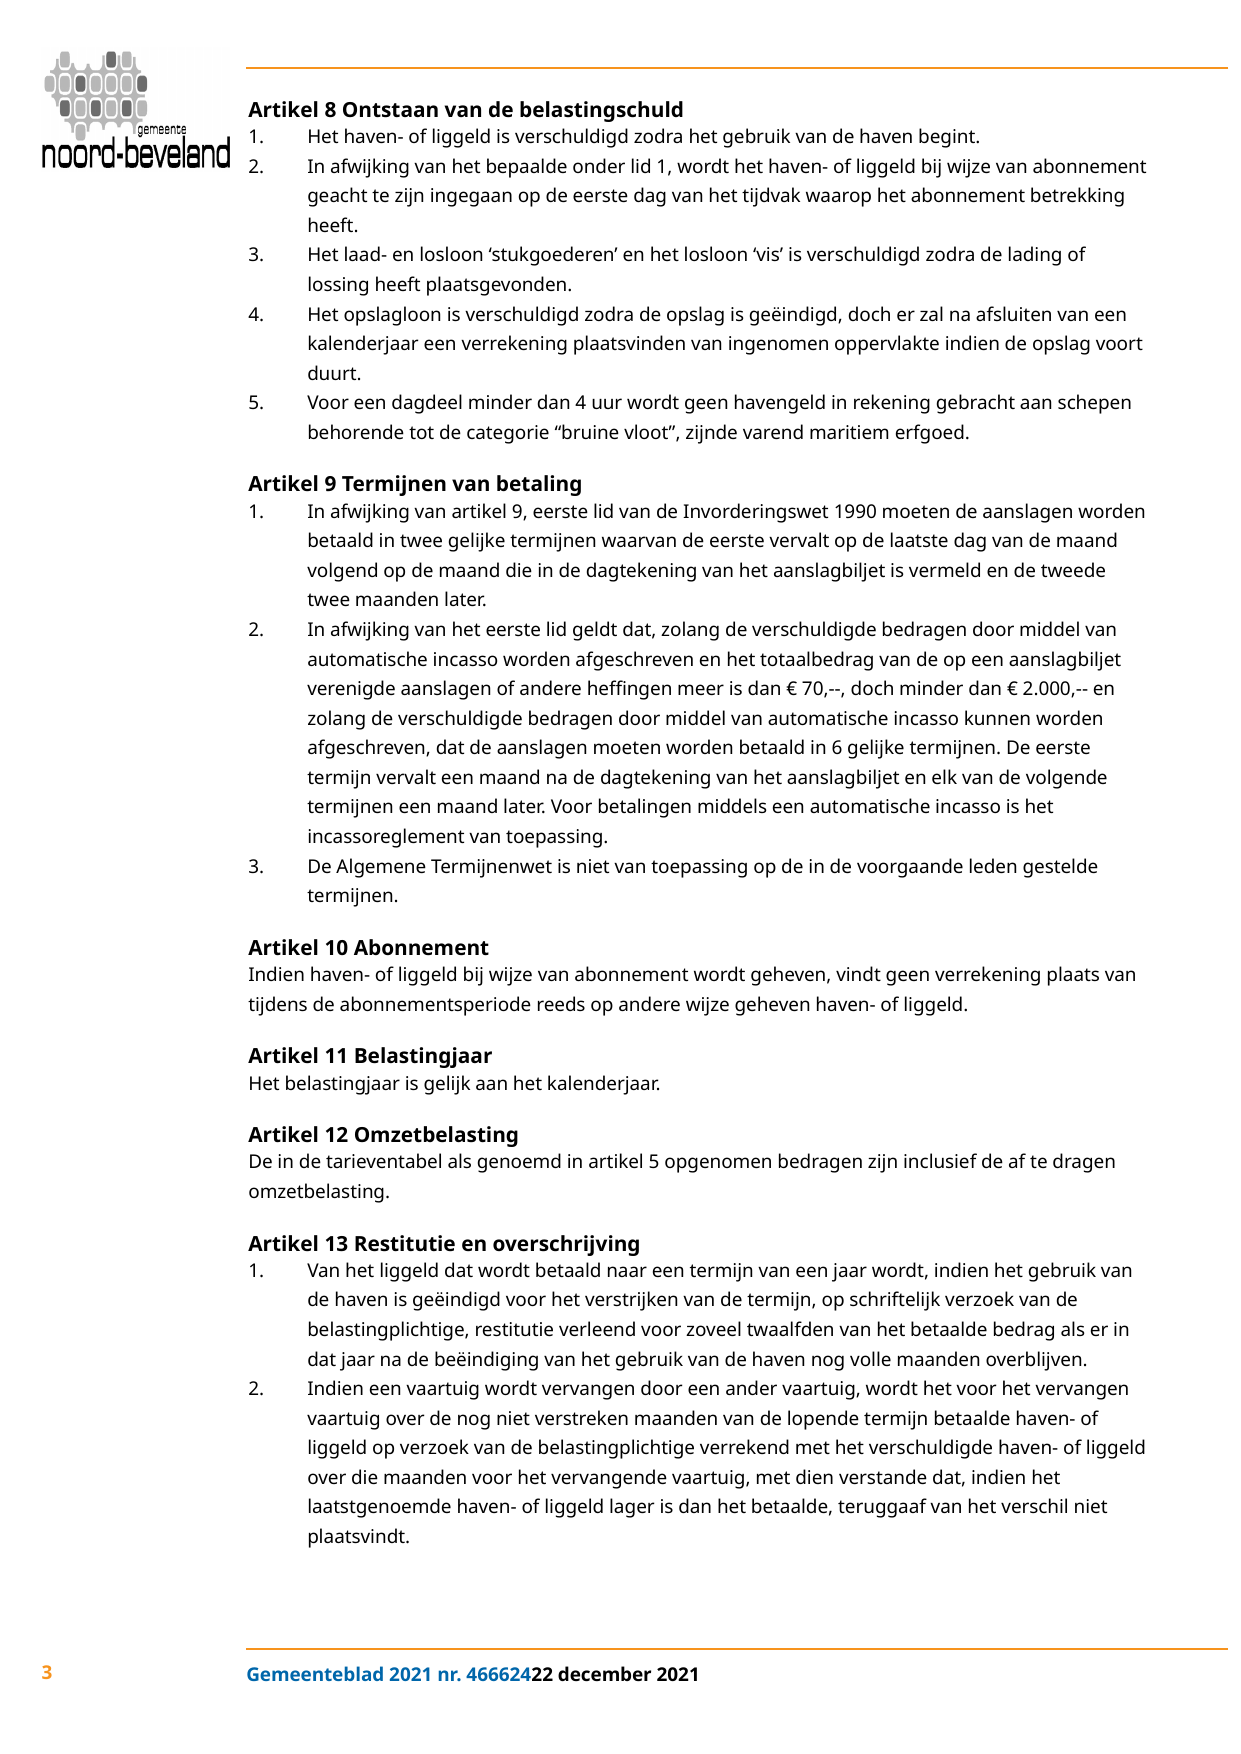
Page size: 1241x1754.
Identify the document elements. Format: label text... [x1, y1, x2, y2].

text Indien haven- of liggeld bij wijze van abonnement wordt geheven, vindt geen verrekening plaats van tijdens de abonnementsperiode reeds op andere wijze geheven haven- of liggeld. [248, 961, 1152, 1017]
text Artikel 12 Omzetbelasting [248, 1120, 1152, 1149]
text Artikel 10 Abonnement [248, 933, 1152, 961]
list Het laad- en losloon ‘stukgoederen’ en het losloon ‘vis’ is verschuldigd zodra de lading of lossing heeft plaatsgevonden. [248, 242, 1152, 297]
list In afwijking van artikel 9, eerste lid van de Invorderingswet 1990 moeten de aanslagen worden betaald in twee gelijke termijnen waarvan de eerste vervalt op de laatste dag van de maand volgend op de maand die in de dagtekening van het aanslagbiljet is vermeld en de tweede twee maanden later. [248, 498, 1152, 612]
picture [41, 47, 231, 172]
text Artikel 13 Restitutie en overschrijving [248, 1229, 1152, 1257]
text Artikel 9 Termijnen van betaling [248, 469, 1152, 498]
list Indien een vaartuig wordt vervangen door een ander vaartuig, wordt het voor het vervangen vaartuig over de nog niet verstreken maanden van de lopende termijn betaalde haven- of liggeld op verzoek van de belastingplichtige verrekend met het verschuldigde haven- of liggeld over die maanden voor het vervangende vaartuig, met dien verstande dat, indien het laatstgenoemde haven- of liggeld lager is dan het betaalde, teruggaaf van het verschil niet plaatsvindt. [248, 1375, 1152, 1549]
list In afwijking van het eerste lid geldt dat, zolang de verschuldigde bedragen door middel van automatische incasso worden afgeschreven en het totaalbedrag van de op een aanslagbiljet verenigde aanslagen of andere heffingen meer is dan € 70,--, doch minder dan € 2.000,-- en zolang de verschuldigde bedragen door middel van automatische incasso kunnen worden afgeschreven, dat de aanslagen moeten worden betaald in 6 gelijke termijnen. De eerste termijn vervalt een maand na de dagtekening van het aanslagbiljet en elk van de volgende termijnen een maand later. Voor betalingen middels een automatische incasso is het incassoreglement van toepassing. [248, 616, 1152, 849]
text De in de tarieventabel als genoemd in artikel 5 opgenomen bedragen zijn inclusief de af te dragen omzetbelasting. [248, 1149, 1152, 1204]
list Van het liggeld dat wordt betaald naar een termijn van een jaar wordt, indien het gebruik van de haven is geëindigd voor het verstrijken van de termijn, op schriftelijk verzoek van de belastingplichtige, restitutie verleend voor zoveel twaalfden van het betaalde bedrag als er in dat jaar na de beëindiging van het gebruik van de haven nog volle maanden overblijven. [248, 1257, 1152, 1372]
text Artikel 8 Ontstaan van de belastingschuld [248, 95, 1152, 123]
list Voor een dagdeel minder dan 4 uur wordt geen havengeld in rekening gebracht aan schepen behorende tot de categorie “bruine vloot”, zijnde varend maritiem erfgoed. [248, 389, 1152, 445]
text Artikel 11 Belastingjaar [248, 1041, 1152, 1070]
list Het haven- of liggeld is verschuldigd zodra het gebruik van de haven begint. [248, 123, 1152, 149]
list De Algemene Termijnenwet is niet van toepassing op de in de voorgaande leden gestelde termijnen. [248, 853, 1152, 908]
text Het belastingjaar is gelijk aan het kalenderjaar. [248, 1070, 1152, 1096]
list In afwijking van het bepaalde onder lid 1, wordt het haven- of liggeld bij wijze van abonnement geacht te zijn ingegaan op de eerste dag van het tijdvak waarop het abonnement betrekking heeft. [248, 153, 1152, 238]
list Het opslagloon is verschuldigd zodra de opslag is geëindigd, doch er zal na afsluiten van een kalenderjaar een verrekening plaatsvinden van ingenomen oppervlakte indien de opslag voort duurt. [248, 301, 1152, 386]
